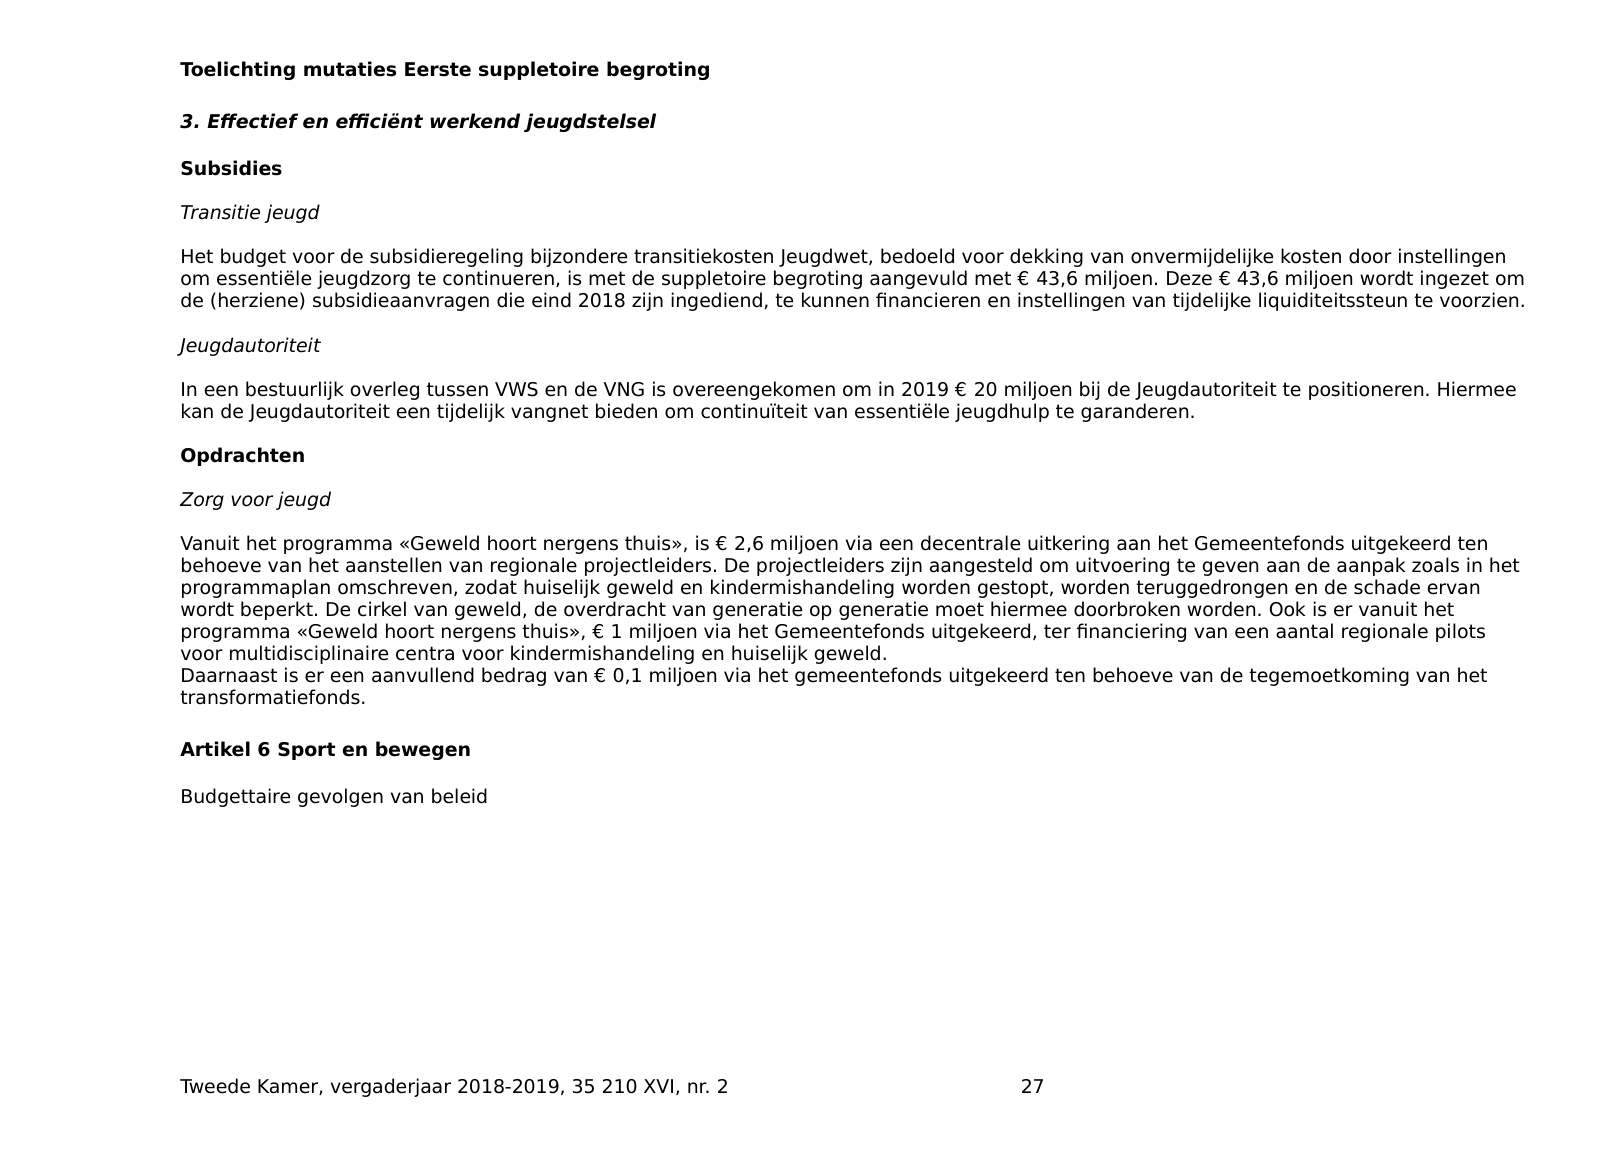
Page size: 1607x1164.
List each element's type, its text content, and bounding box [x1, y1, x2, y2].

text Het budget voor de subsidieregeling bijzondere transitiekosten Jeugdwet, bedoeld voor dekking van onvermijdelijke kosten door instellingen om essentiële jeugdzorg te continueren, is met de suppletoire begroting aangevuld met € 43,6 miljoen. Deze € 43,6 miljoen wordt ingezet om de (herziene) subsidieaanvragen die eind 2018 zijn ingediend, te kunnen financieren en instellingen van tijdelijke liquiditeitssteun te voorzien. [180, 246, 1529, 312]
subtitle Transitie jeugd [180, 202, 1529, 224]
subtitle Budgettaire gevolgen van beleid [180, 786, 1529, 808]
subtitle Toelichting mutaties Eerste suppletoire begroting [180, 59, 1529, 81]
text In een bestuurlijk overleg tussen VWS en de VNG is overeengekomen om in 2019 € 20 miljoen bij de Jeugdautoriteit te positioneren. Hiermee kan de Jeugdautoriteit een tijdelijk vangnet bieden om continuïteit van essentiële jeugdhulp te garanderen. [180, 379, 1529, 423]
subtitle Artikel 6 Sport en bewegen [180, 739, 1529, 761]
subtitle 3. Effectief en efficiënt werkend jeugdstelsel [180, 111, 1529, 133]
subtitle Opdrachten [180, 445, 1529, 467]
subtitle Subsidies [180, 158, 1529, 180]
text Daarnaast is er een aanvullend bedrag van € 0,1 miljoen via het gemeentefonds uitgekeerd ten behoeve van de tegemoetkoming van het transformatiefonds. [180, 665, 1529, 709]
subtitle Zorg voor jeugd [180, 489, 1529, 511]
text Vanuit het programma «Geweld hoort nergens thuis», is € 2,6 miljoen via een decentrale uitkering aan het Gemeentefonds uitgekeerd ten behoeve van het aanstellen van regionale projectleiders. De projectleiders zijn aangesteld om uitvoering te geven aan de aanpak zoals in het programmaplan omschreven, zodat huiselijk geweld en kindermishandeling worden gestopt, worden teruggedrongen en de schade ervan wordt beperkt. De cirkel van geweld, de overdracht van generatie op generatie moet hiermee doorbroken worden. Ook is er vanuit het programma «Geweld hoort nergens thuis», € 1 miljoen via het Gemeentefonds uitgekeerd, ter financiering van een aantal regionale pilots voor multidisciplinaire centra voor kindermishandeling en huiselijk geweld. [180, 533, 1529, 665]
subtitle Jeugdautoriteit [180, 334, 1529, 356]
